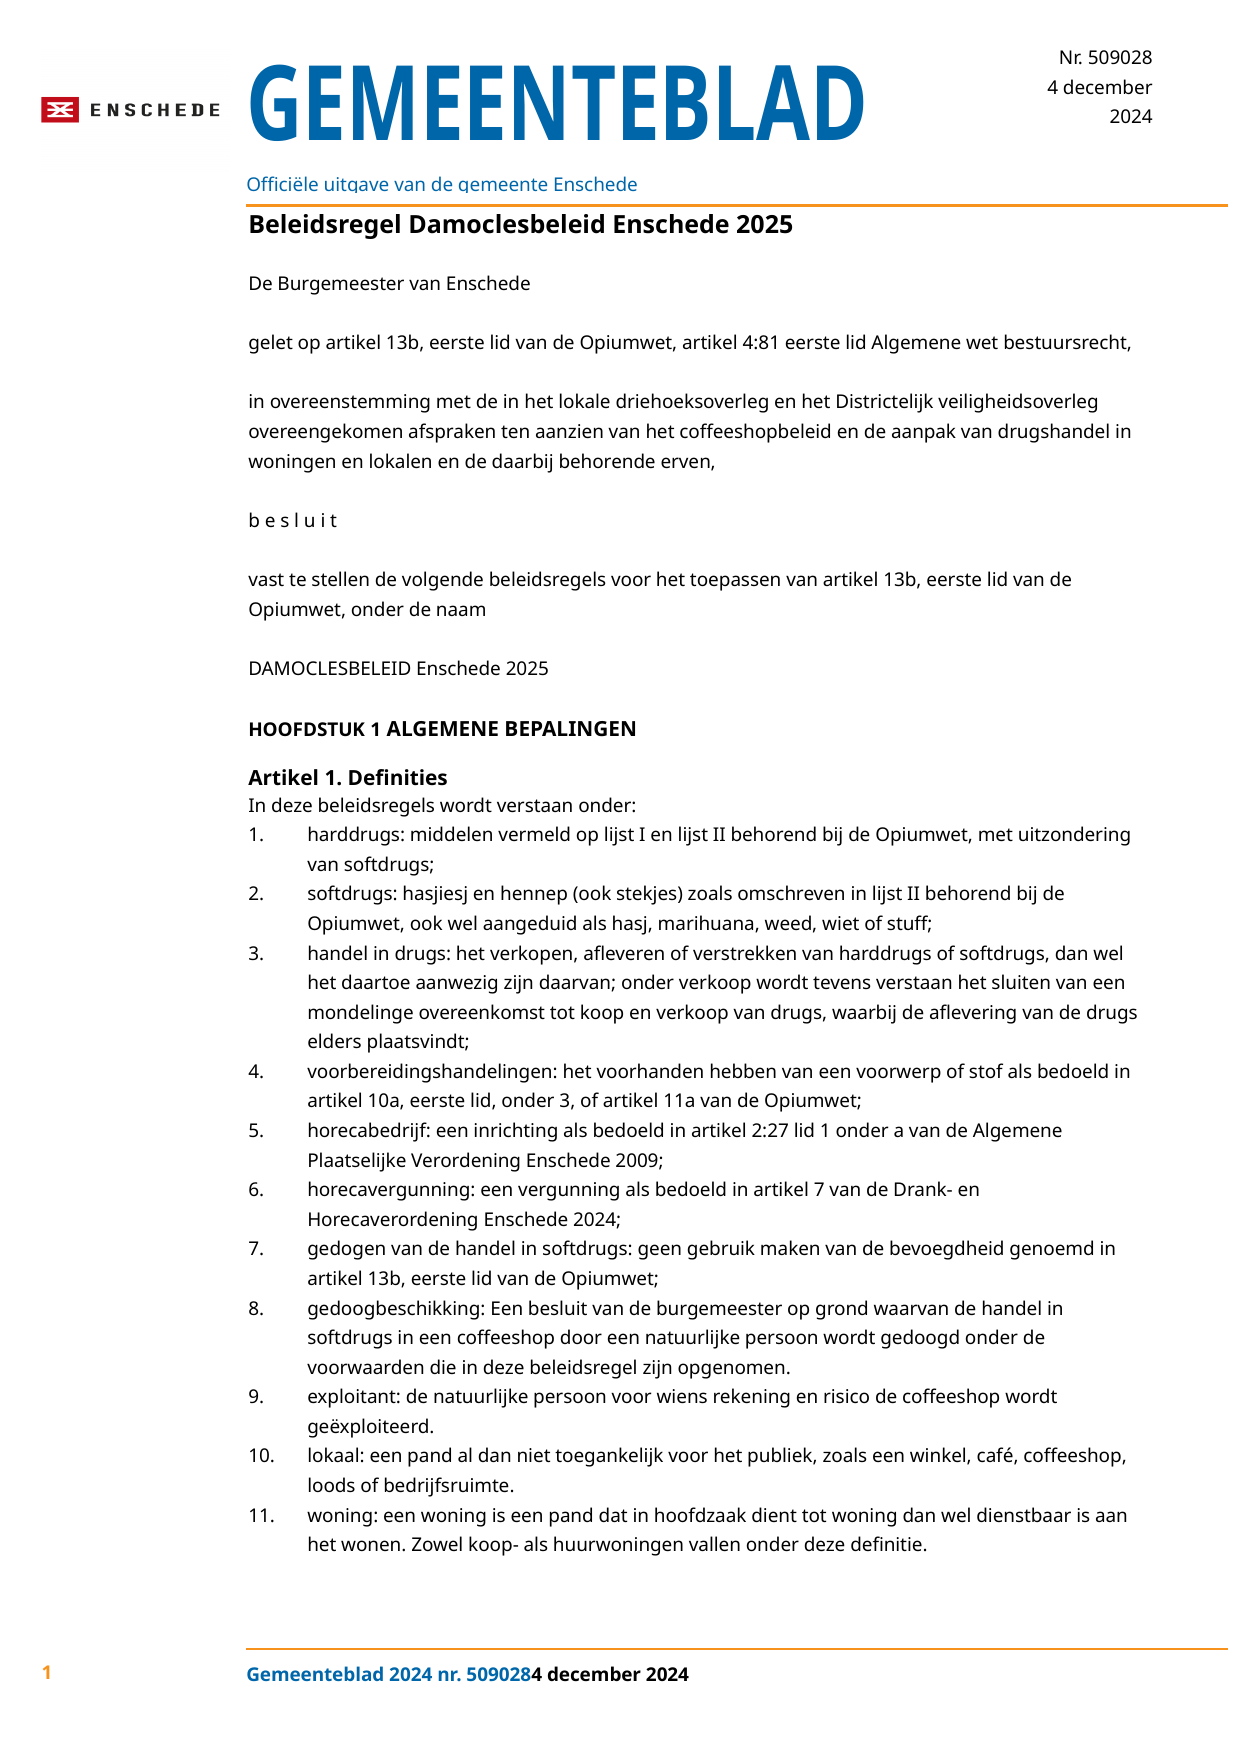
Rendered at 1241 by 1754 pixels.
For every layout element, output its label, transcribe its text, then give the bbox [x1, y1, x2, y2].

list horecabedrijf: een inrichting als bedoeld in artikel 2:27 lid 1 onder a van de Algemene Plaatselijke Verordening Enschede 2009; [248, 1117, 1152, 1172]
text De Burgemeester van Enschede [248, 270, 1152, 296]
text DAMOCLESBELEID Enschede 2025 [248, 655, 1152, 681]
text Artikel 1. Definities [248, 763, 1152, 792]
picture [41, 47, 231, 172]
list softdrugs: hasjiesj en hennep (ook stekjes) zoals omschreven in lijst II behorend bij de Opiumwet, ook wel aangeduid als hasj, marihuana, weed, wiet of stuff; [248, 881, 1152, 936]
text vast te stellen de volgende beleidsregels voor het toepassen van artikel 13b, eerste lid van de Opiumwet, onder de naam [248, 566, 1152, 621]
list voorbereidingshandelingen: het voorhanden hebben van een voorwerp of stof als bedoeld in artikel 10a, eerste lid, onder 3, of artikel 11a van de Opiumwet; [248, 1058, 1152, 1113]
text Beleidsregel Damoclesbeleid Enschede 2025 [248, 207, 1152, 241]
list horecavergunning: een vergunning als bedoeld in artikel 7 van de Drank- en Horecaverordening Enschede 2024; [248, 1176, 1152, 1232]
text HOOFDSTUK 1 ALGEMENE BEPALINGEN [248, 714, 1152, 742]
text In deze beleidsregels wordt verstaan onder: [248, 792, 1152, 817]
list woning: een woning is een pand dat in hoofdzaak dient tot woning dan wel dienstbaar is aan het wonen. Zowel koop- als huurwoningen vallen onder deze definitie. [248, 1502, 1152, 1557]
text gelet op artikel 13b, eerste lid van de Opiumwet, artikel 4:81 eerste lid Algemene wet bestuursrecht, [248, 329, 1152, 355]
list lokaal: een pand al dan niet toegankelijk voor het publiek, zoals een winkel, café, coffeeshop, loods of bedrijfsruimte. [248, 1443, 1152, 1498]
list exploitant: de natuurlijke persoon voor wiens rekening en risico de coffeeshop wordt geëxploiteerd. [248, 1383, 1152, 1439]
text b e s l u i t [248, 507, 1152, 533]
list harddrugs: middelen vermeld op lijst I en lijst II behorend bij de Opiumwet, met uitzondering van softdrugs; [248, 821, 1152, 877]
list gedogen van de handel in softdrugs: geen gebruik maken van de bevoegdheid genoemd in artikel 13b, eerste lid van de Opiumwet; [248, 1236, 1152, 1291]
list gedoogbeschikking: Een besluit van de burgemeester op grond waarvan de handel in softdrugs in een coffeeshop door een natuurlijke persoon wordt gedoogd onder de voorwaarden die in deze beleidsregel zijn opgenomen. [248, 1295, 1152, 1379]
list handel in drugs: het verkopen, afleveren of verstrekken van harddrugs of softdrugs, dan wel het daartoe aanwezig zijn daarvan; onder verkoop wordt tevens verstaan het sluiten van een mondelinge overeenkomst tot koop en verkoop van drugs, waarbij de aflevering van de drugs elders plaatsvindt; [248, 940, 1152, 1054]
text in overeenstemming met de in het lokale driehoeksoverleg en het Districtelijk veiligheidsoverleg overeengekomen afspraken ten aanzien van het coffeeshopbeleid en de aanpak van drugshandel in woningen en lokalen en de daarbij behorende erven, [248, 389, 1152, 473]
